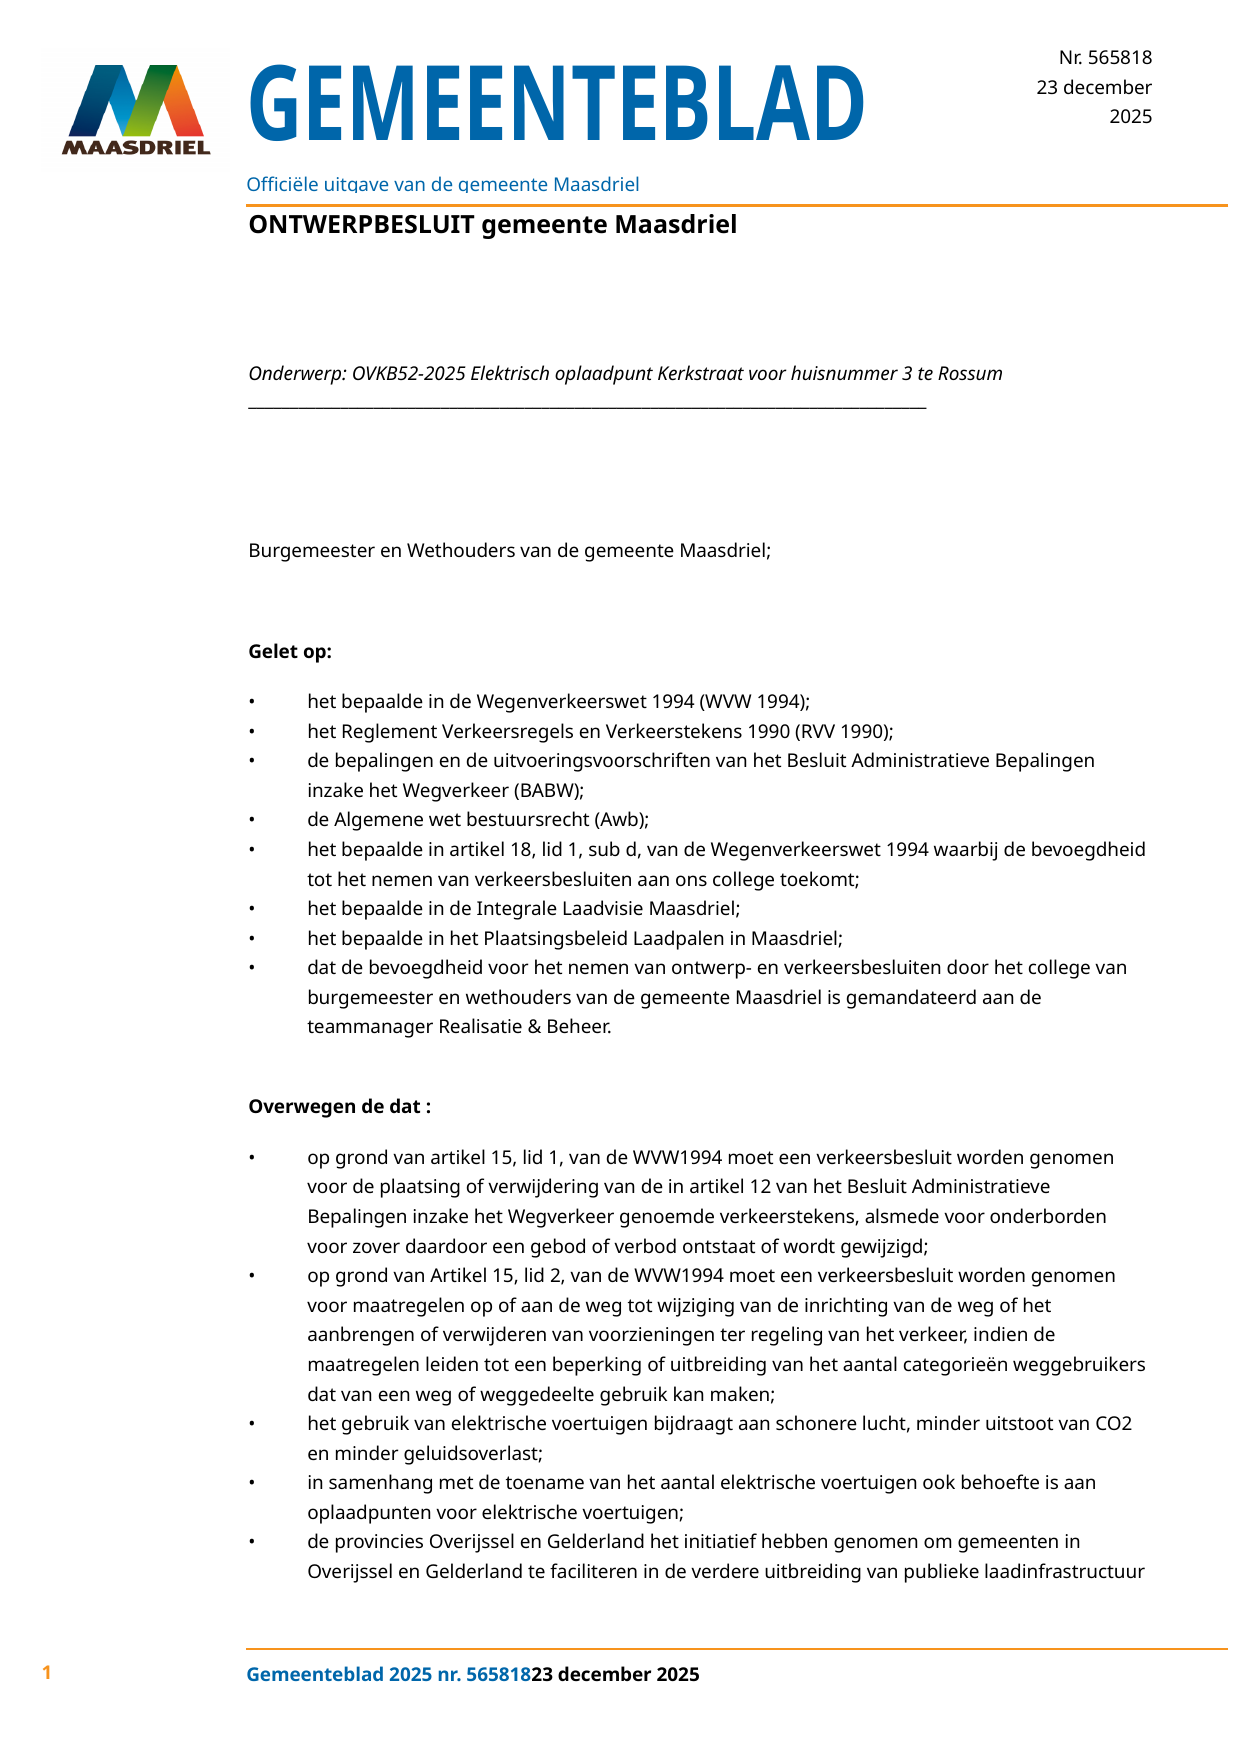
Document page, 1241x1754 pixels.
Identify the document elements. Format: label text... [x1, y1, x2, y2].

text _________________________________________________________________________________ [248, 386, 1152, 411]
list het Reglement Verkeersregels en Verkeerstekens 1990 (RVV 1990); [248, 718, 1152, 743]
list de provincies Overijssel en Gelderland het initiatief hebben genomen om gemeenten in Overijssel en Gelderland te faciliteren in de verdere uitbreiding van publieke laadinfrastructuur [248, 1529, 1152, 1584]
list het bepaalde in de Wegenverkeerswet 1994 (WVW 1994); [248, 688, 1152, 714]
list de Algemene wet bestuursrecht (Awb); [248, 807, 1152, 832]
list op grond van artikel 15, lid 1, van de WVW1994 moet een verkeersbesluit worden genomen voor de plaatsing of verwijdering van de in artikel 12 van het Besluit Administratieve Bepalingen inzake het Wegverkeer genoemde verkeerstekens, alsmede voor onderborden voor zover daardoor een gebod of verbod ontstaat of wordt gewijzigd; [248, 1144, 1152, 1258]
text Overwegen de dat : [248, 1094, 1152, 1119]
list de bepalingen en de uitvoeringsvoorschriften van het Besluit Administratieve Bepalingen inzake het Wegverkeer (BABW); [248, 747, 1152, 803]
list het bepaalde in artikel 18, lid 1, sub d, van de Wegenverkeerswet 1994 waarbij de bevoegdheid tot het nemen van verkeersbesluiten aan ons college toekomt; [248, 836, 1152, 891]
list in samenhang met de toename van het aantal elektrische voertuigen ook behoefte is aan oplaadpunten voor elektrische voertuigen; [248, 1469, 1152, 1525]
list het bepaalde in het Plaatsingsbeleid Laadpalen in Maasdriel; [248, 925, 1152, 951]
text Onderwerp: OVKB52-2025 Elektrisch oplaadpunt Kerkstraat voor huisnummer 3 te Rossum [248, 360, 1152, 386]
list op grond van Artikel 15, lid 2, van de WVW1994 moet een verkeersbesluit worden genomen voor maatregelen op of aan de weg tot wijziging van de inrichting van de weg of het aanbrengen of verwijderen van voorzieningen ter regeling van het verkeer, indien de maatregelen leiden tot een beperking of uitbreiding van het aantal categorieën weggebruikers dat van een weg of weggedeelte gebruik kan maken; [248, 1262, 1152, 1406]
list het gebruik van elektrische voertuigen bijdraagt aan schonere lucht, minder uitstoot van CO2 en minder geluidsoverlast; [248, 1410, 1152, 1466]
list het bepaalde in de Integrale Laadvisie Maasdriel; [248, 895, 1152, 921]
text Burgemeester en Wethouders van de gemeente Maasdriel; [248, 537, 1152, 563]
picture [41, 47, 231, 172]
text ONTWERPBESLUIT gemeente Maasdriel [248, 207, 1152, 241]
text Gelet op: [248, 638, 1152, 663]
list dat de bevoegdheid voor het nemen van ontwerp- en verkeersbesluiten door het college van burgemeester en wethouders van de gemeente Maasdriel is gemandateerd aan de teammanager Realisatie & Beheer. [248, 954, 1152, 1039]
